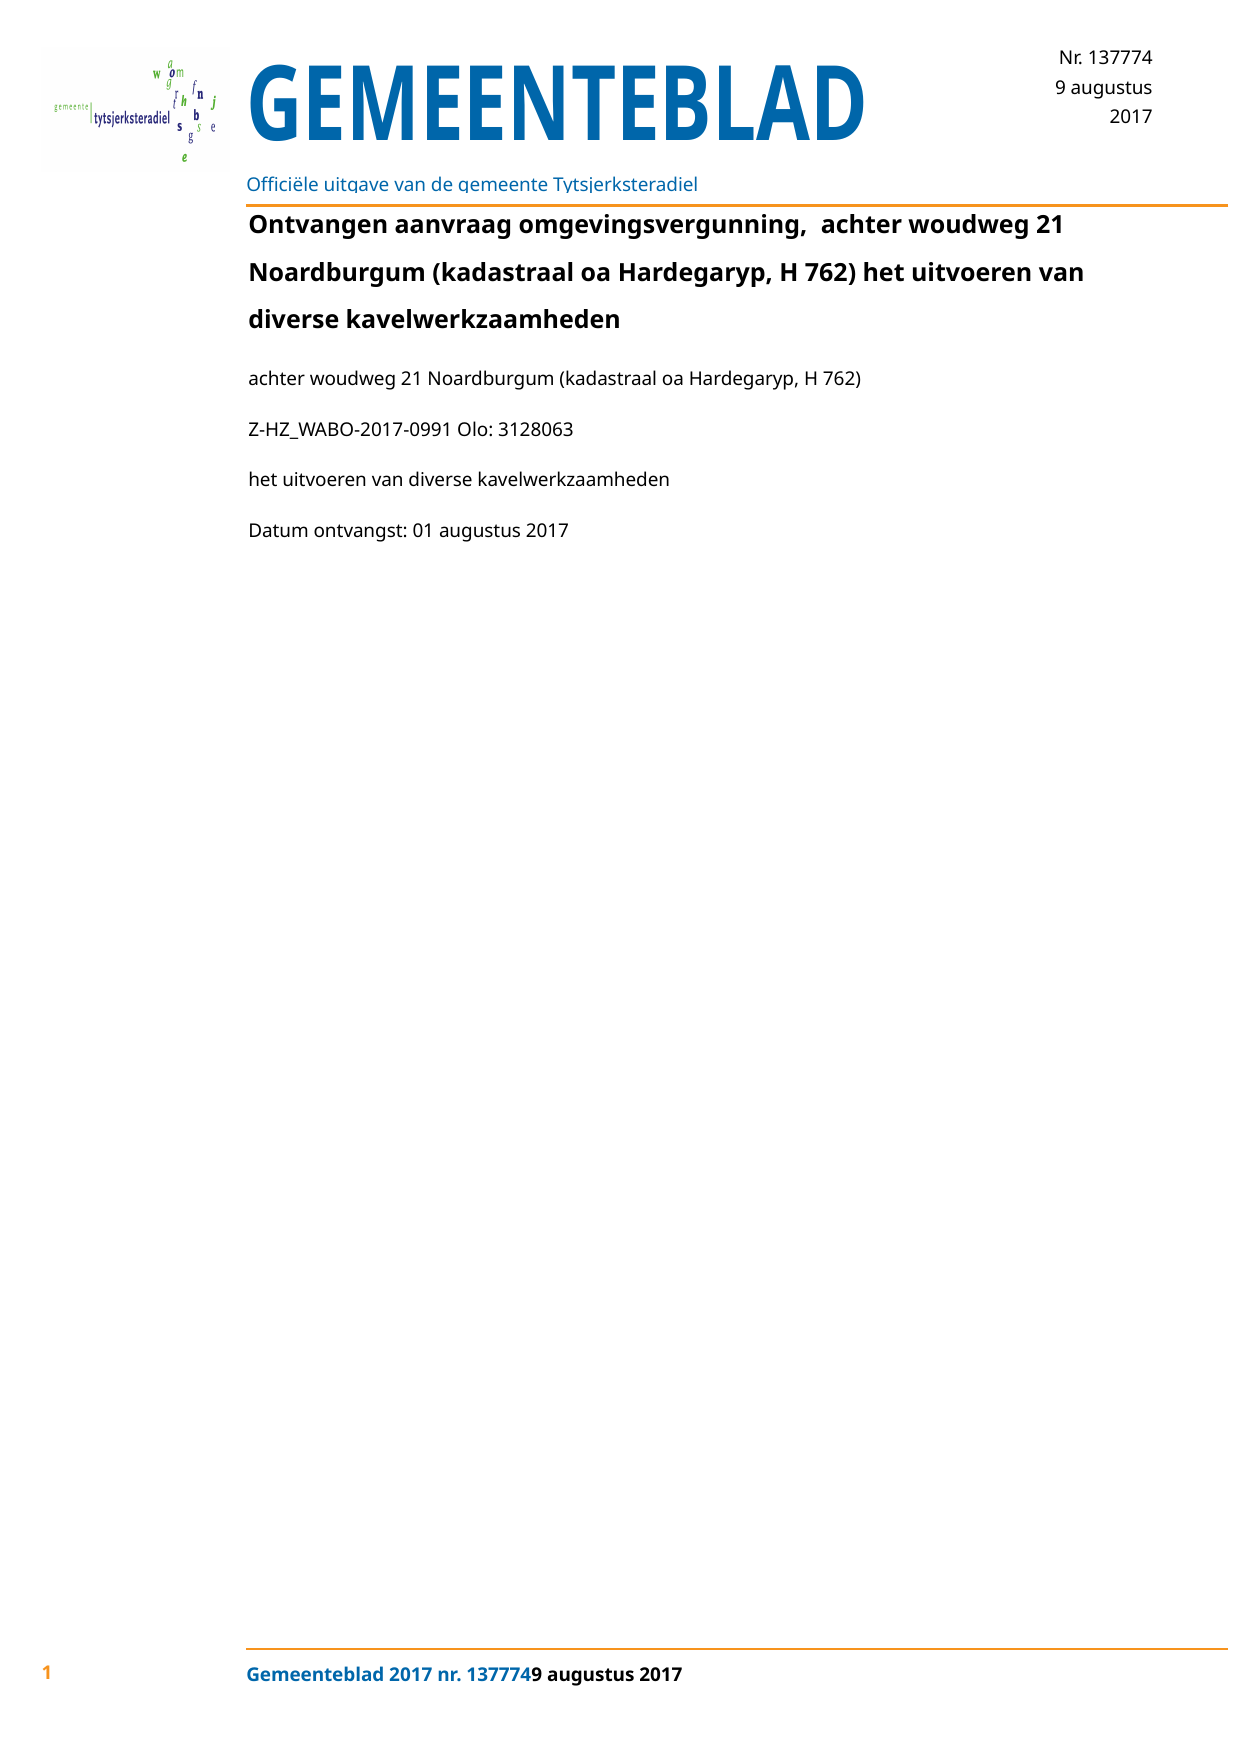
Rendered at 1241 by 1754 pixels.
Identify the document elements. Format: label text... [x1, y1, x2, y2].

text Datum ontvangst: 01 augustus 2017 [248, 517, 1152, 542]
picture [41, 47, 231, 172]
text Z-HZ_WABO-2017-0991 Olo: 3128063 [248, 416, 1152, 442]
text achter woudweg 21 Noardburgum (kadastraal oa Hardegaryp, H 762) [248, 366, 1152, 391]
text het uitvoeren van diverse kavelwerkzaamheden [248, 466, 1152, 492]
text Ontvangen aanvraag omgevingsvergunning, achter woudweg 21 Noardburgum (kadastraal oa Hardegaryp, H 762) het uitvoeren van diverse kavelwerkzaamheden [248, 207, 1152, 336]
